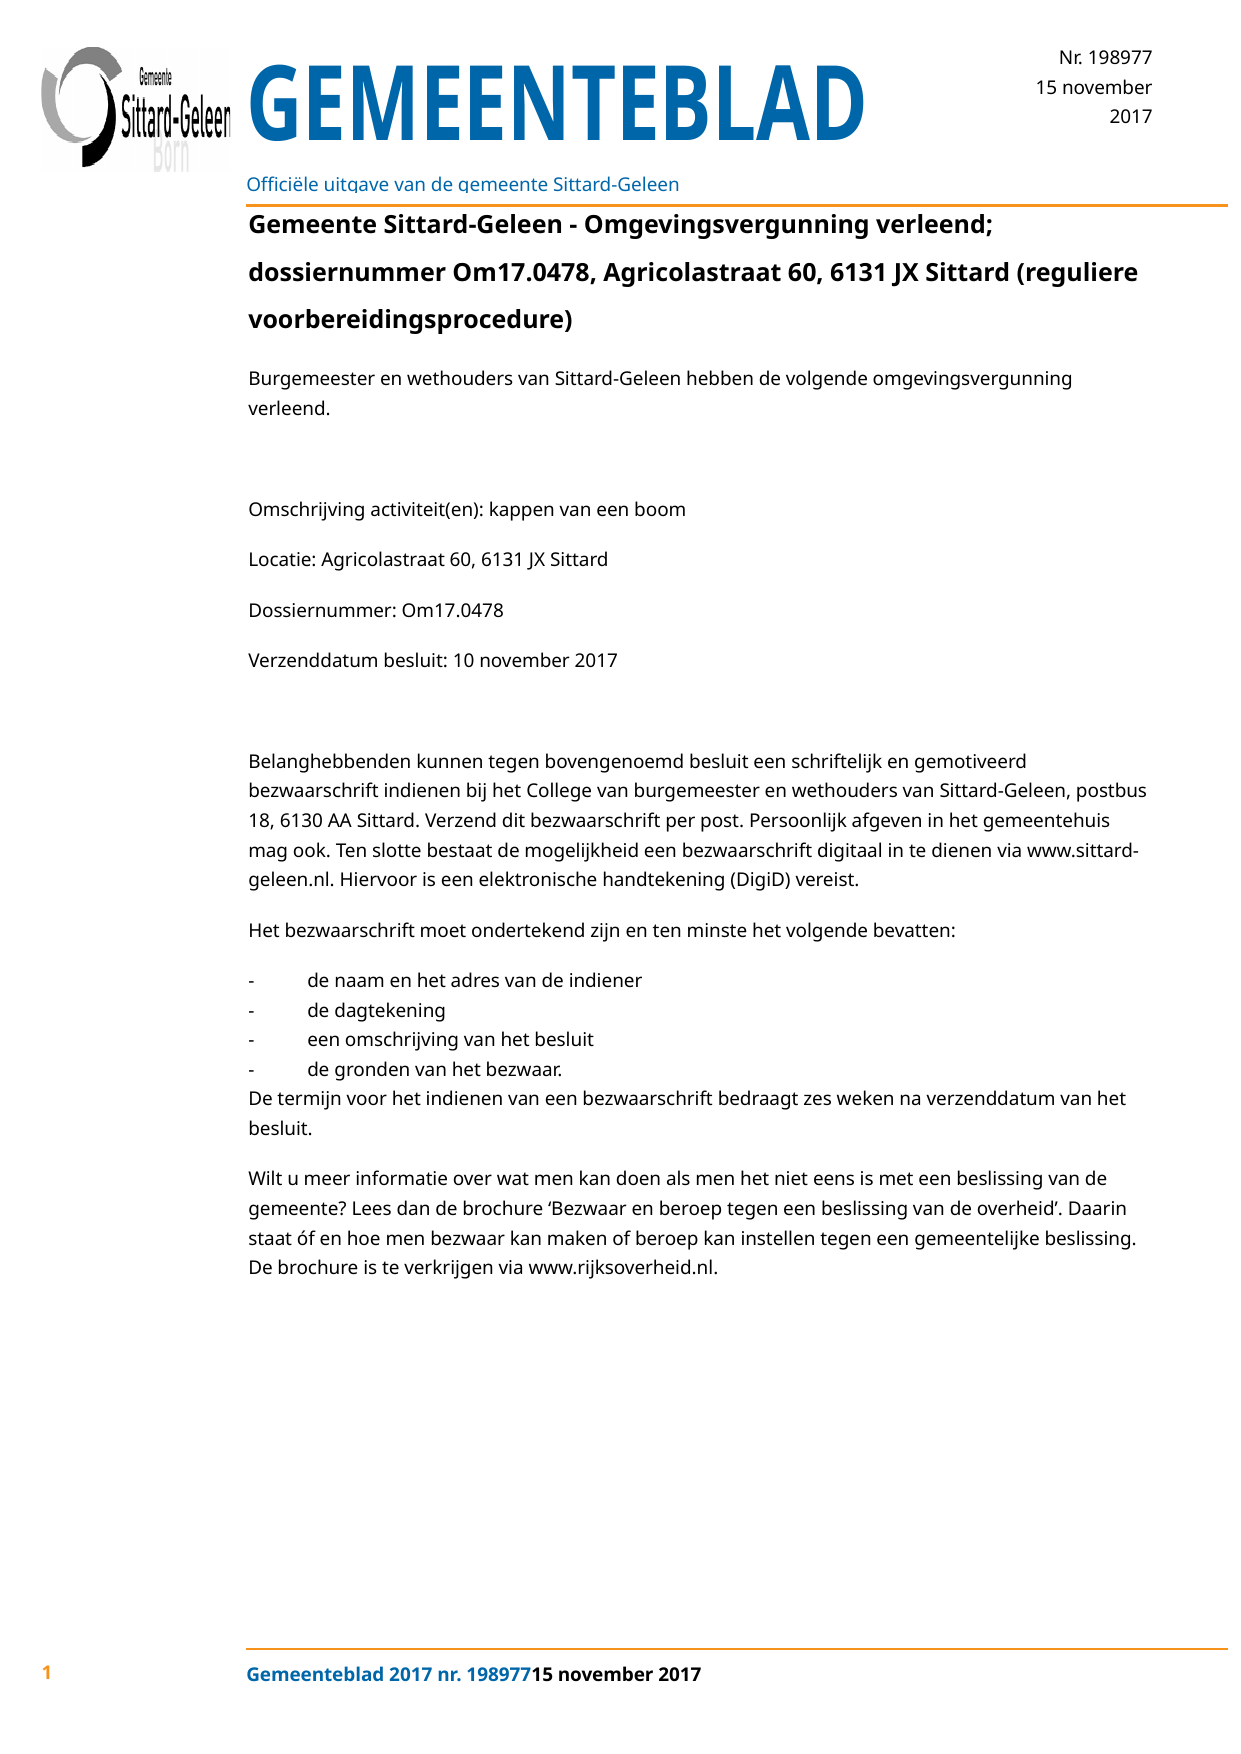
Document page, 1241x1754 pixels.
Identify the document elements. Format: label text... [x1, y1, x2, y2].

list de naam en het adres van de indiener [248, 967, 1152, 993]
list de gronden van het bezwaar. [248, 1056, 1152, 1082]
list de dagtekening [248, 997, 1152, 1022]
text Wilt u meer informatie over wat men kan doen als men het niet eens is met een beslissing van de gemeente? Lees dan de brochure ‘Bezwaar en beroep tegen een beslissing van de overheid’. Daarin staat óf en hoe men bezwaar kan maken of beroep kan instellen tegen een gemeentelijke beslissing. De brochure is te verkrijgen via www.rijksoverheid.nl. [248, 1166, 1152, 1280]
text Locatie: Agricolastraat 60, 6131 JX Sittard [248, 546, 1152, 572]
text Omschrijving activiteit(en): kappen van een boom [248, 496, 1152, 522]
text Het bezwaarschrift moet ondertekend zijn en ten minste het volgende bevatten: [248, 917, 1152, 942]
text Gemeente Sittard-Geleen - Omgevingsvergunning verleend; dossiernummer Om17.0478, Agricolastraat 60, 6131 JX Sittard (reguliere voorbereidingsprocedure) [248, 207, 1152, 336]
text Burgemeester en wethouders van Sittard-Geleen hebben de volgende omgevingsvergunning verleend. [248, 366, 1152, 421]
text De termijn voor het indienen van een bezwaarschrift bedraagt zes weken na verzenddatum van het besluit. [248, 1086, 1152, 1141]
picture [41, 47, 231, 172]
text Belanghebbenden kunnen tegen bovengenoemd besluit een schriftelijk en gemotiveerd bezwaarschrift indienen bij het College van burgemeester en wethouders van Sittard-Geleen, postbus 18, 6130 AA Sittard. Verzend dit bezwaarschrift per post. Persoonlijk afgeven in het gemeentehuis mag ook. Ten slotte bestaat de mogelijkheid een bezwaarschrift digitaal in te dienen via www.sittard-geleen.nl. Hiervoor is een elektronische handtekening (DigiD) vereist. [248, 748, 1152, 892]
list een omschrijving van het besluit [248, 1026, 1152, 1052]
text Verzenddatum besluit: 10 november 2017 [248, 647, 1152, 673]
text Dossiernummer: Om17.0478 [248, 597, 1152, 622]
